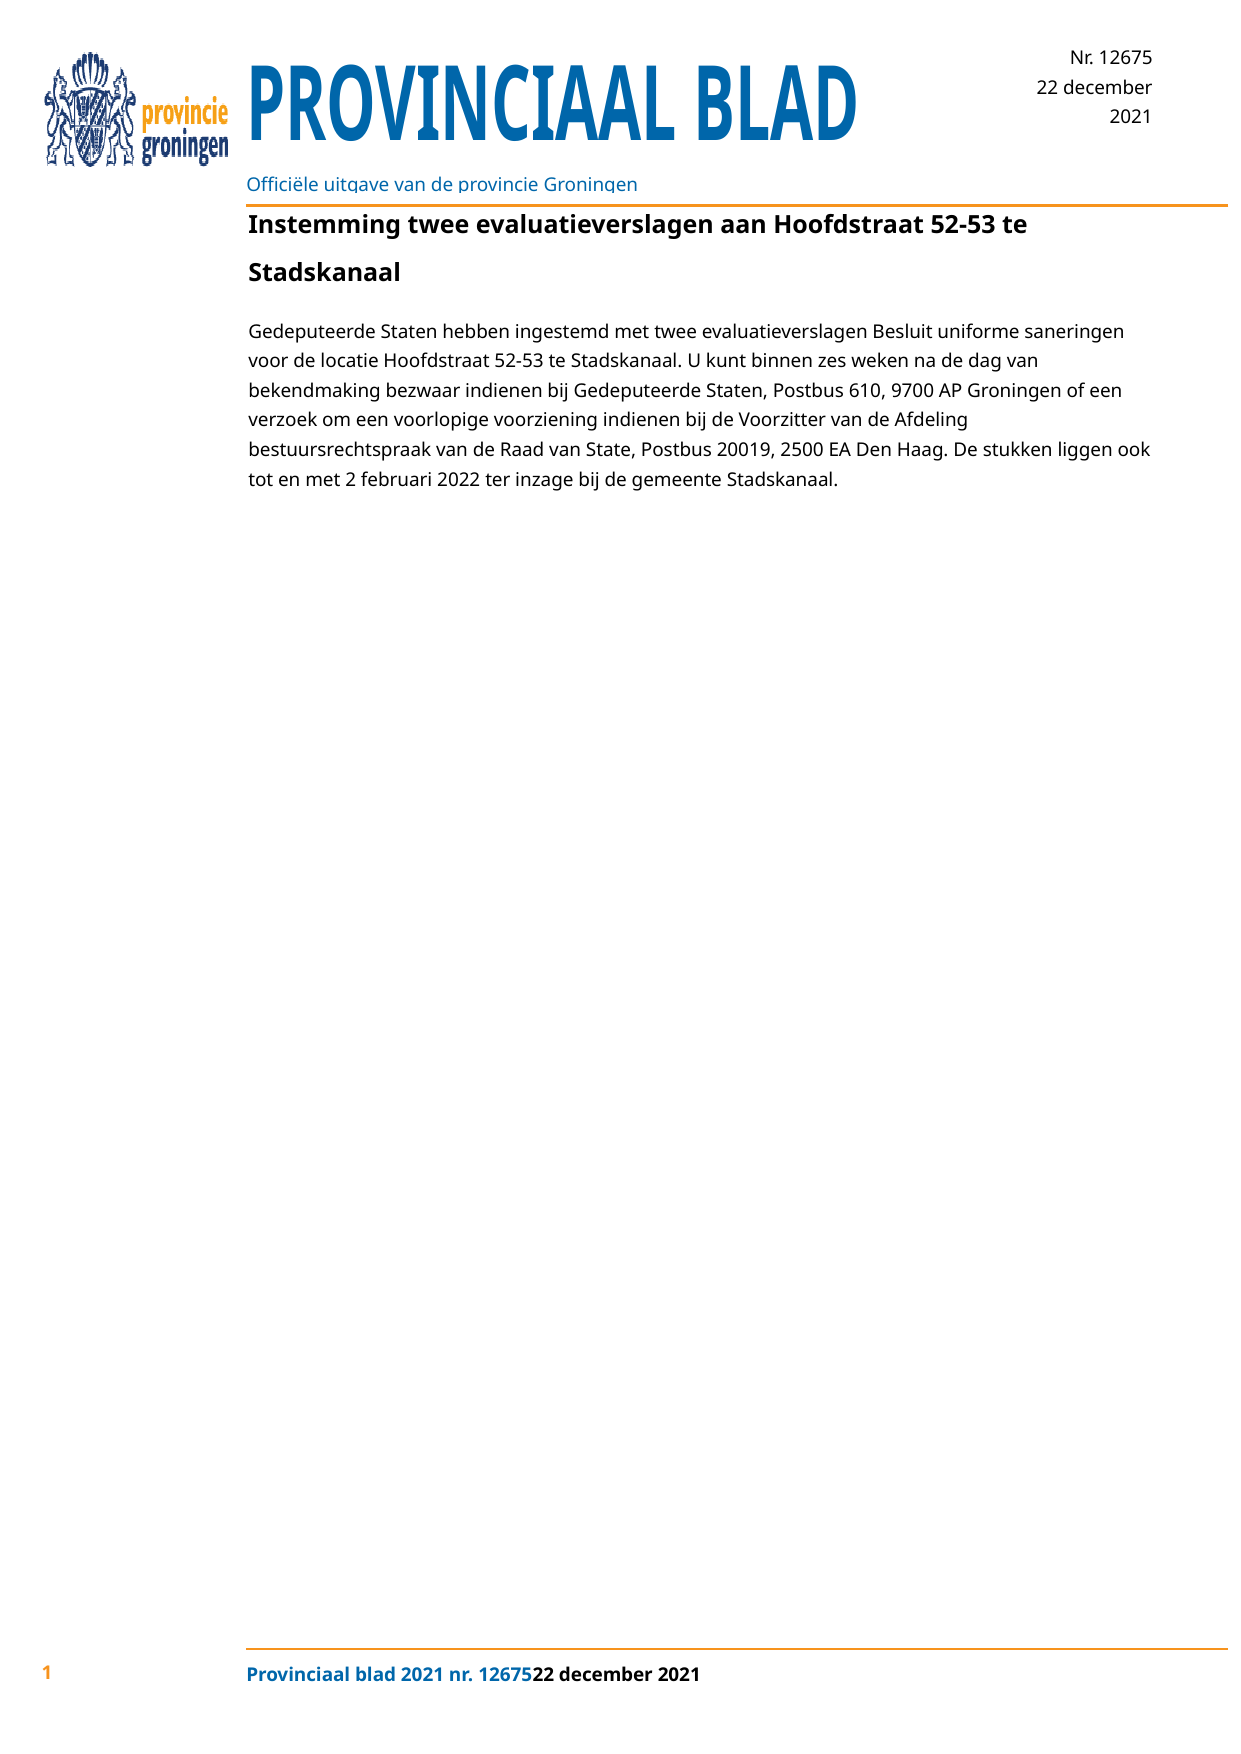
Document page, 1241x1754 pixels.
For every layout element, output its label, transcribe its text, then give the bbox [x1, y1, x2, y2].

text Gedeputeerde Staten hebben ingestemd met twee evaluatieverslagen Besluit uniforme saneringen voor de locatie Hoofdstraat 52-53 te Stadskanaal. U kunt binnen zes weken na de dag van bekendmaking bezwaar indienen bij Gedeputeerde Staten, Postbus 610, 9700 AP Groningen of een verzoek om een voorlopige voorziening indienen bij de Voorzitter van de Afdeling bestuursrechtspraak van de Raad van State, Postbus 20019, 2500 EA Den Haag. De stukken liggen ook tot en met 2 februari 2022 ter inzage bij de gemeente Stadskanaal. [248, 318, 1152, 492]
text Instemming twee evaluatieverslagen aan Hoofdstraat 52-53 te Stadskanaal [248, 207, 1152, 288]
picture [41, 47, 231, 172]
